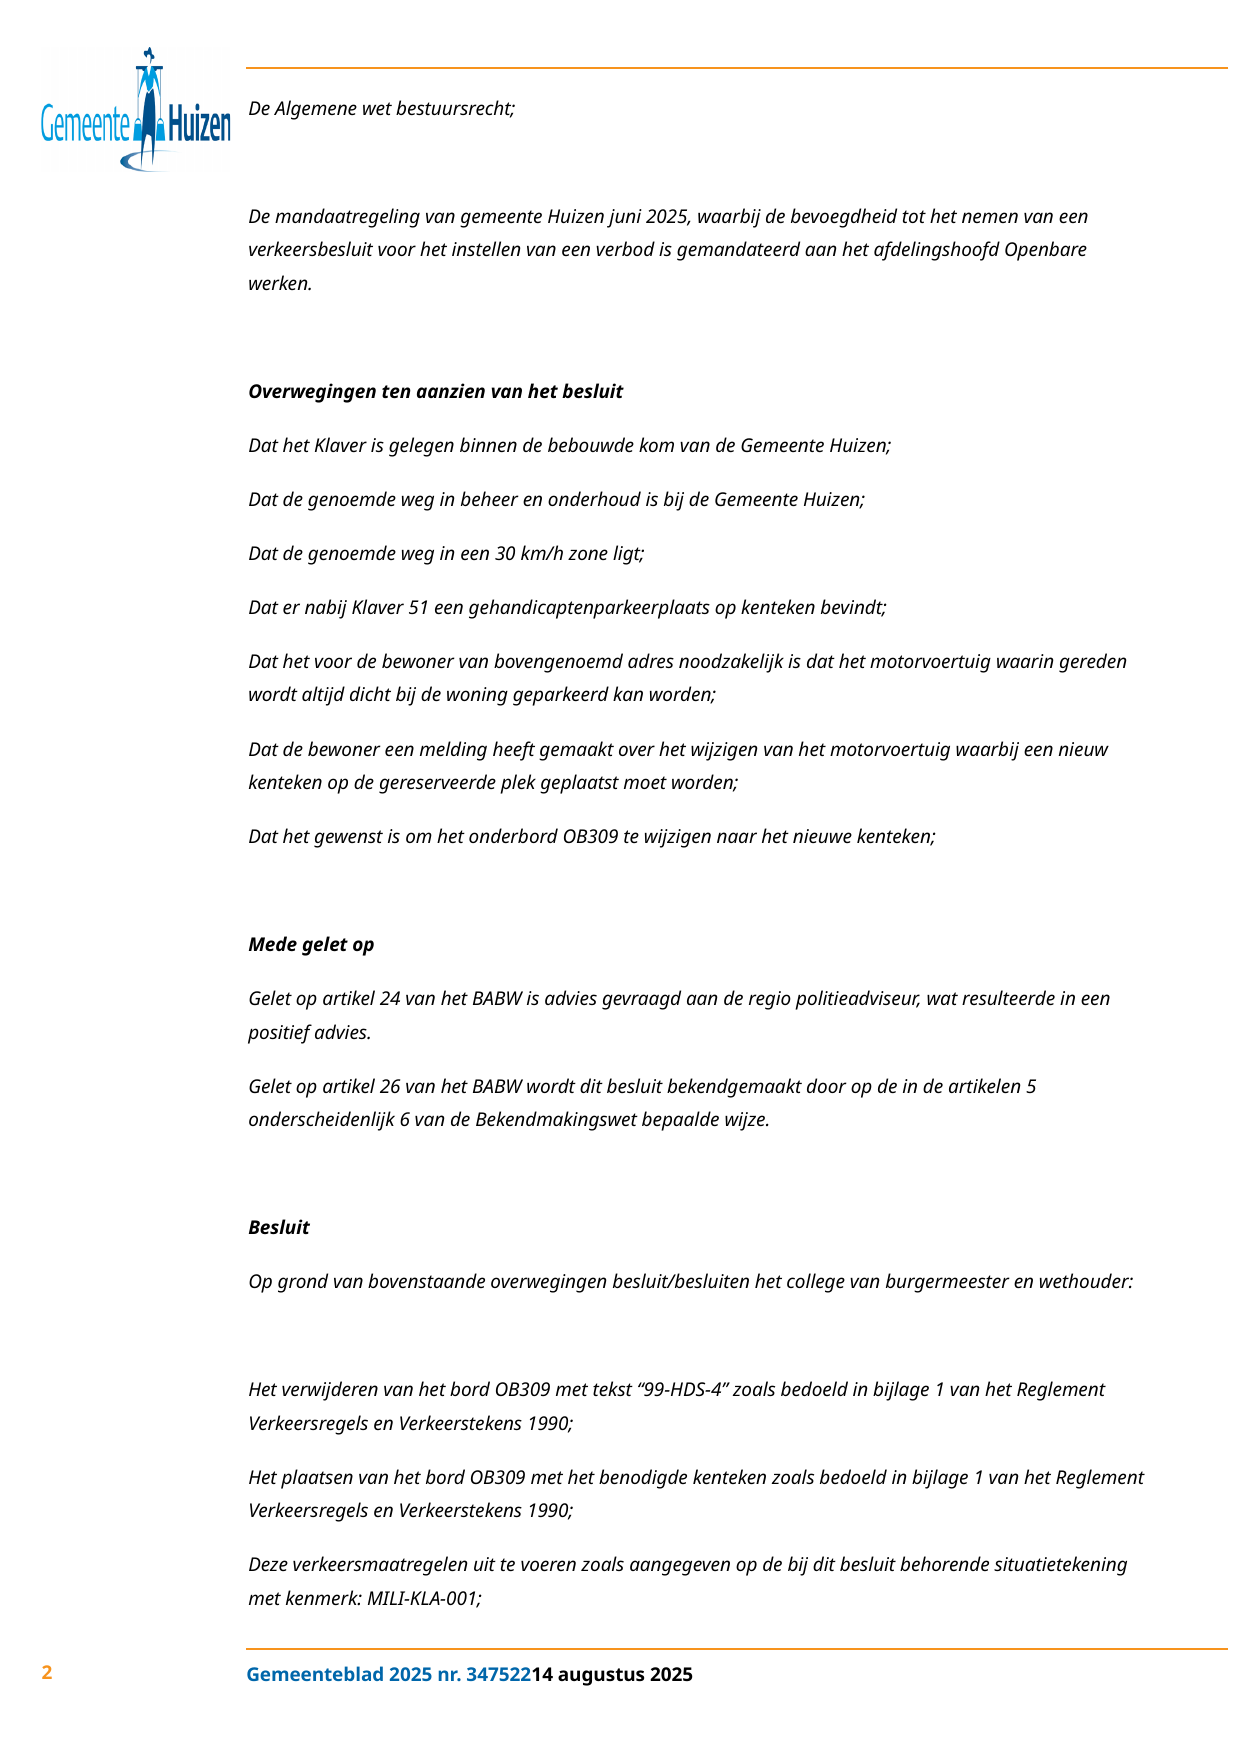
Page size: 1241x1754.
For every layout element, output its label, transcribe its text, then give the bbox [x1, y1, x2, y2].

text Dat het Klaver is gelegen binnen de bebouwde kom van de Gemeente Huizen; [248, 432, 1152, 458]
picture [41, 47, 231, 172]
text Besluit [248, 1214, 1152, 1240]
text Dat de genoemde weg in een 30 km/h zone ligt; [248, 540, 1152, 566]
text Gelet op artikel 26 van het BABW wordt dit besluit bekendgemaakt door op de in de artikelen 5 onderscheidenlijk 6 van de Bekendmakingswet bepaalde wijze. [248, 1073, 1152, 1132]
text Op grond van bovenstaande overwegingen besluit/besluiten het college van burgermeester en wethouder: [248, 1268, 1152, 1294]
text Mede gelet op [248, 931, 1152, 957]
text Het plaatsen van het bord OB309 met het benodigde kenteken zoals bedoeld in bijlage 1 van het Reglement Verkeersregels en Verkeerstekens 1990; [248, 1464, 1152, 1523]
text Dat het gewenst is om het onderbord OB309 te wijzigen naar het nieuwe kenteken; [248, 823, 1152, 849]
text Dat het voor de bewoner van bovengenoemd adres noodzakelijk is dat het motorvoertuig waarin gereden wordt altijd dicht bij de woning geparkeerd kan worden; [248, 648, 1152, 707]
text Het verwijderen van het bord OB309 met tekst “99-HDS-4” zoals bedoeld in bijlage 1 van het Reglement Verkeersregels en Verkeerstekens 1990; [248, 1377, 1152, 1436]
text Dat de bewoner een melding heeft gemaakt over het wijzigen van het motorvoertuig waarbij een nieuw kenteken op de gereserveerde plek geplaatst moet worden; [248, 736, 1152, 795]
text Overwegingen ten aanzien van het besluit [248, 378, 1152, 404]
text De Algemene wet bestuursrecht; [248, 95, 1152, 121]
text Deze verkeersmaatregelen uit te voeren zoals aangegeven op de bij dit besluit behorende situatietekening met kenmerk: MILI-KLA-001; [248, 1552, 1152, 1611]
text Dat er nabij Klaver 51 een gehandicaptenparkeerplaats op kenteken bevindt; [248, 594, 1152, 620]
text Dat de genoemde weg in beheer en onderhoud is bij de Gemeente Huizen; [248, 486, 1152, 512]
text De mandaatregeling van gemeente Huizen juni 2025, waarbij de bevoegdheid tot het nemen van een verkeersbesluit voor het instellen van een verbod is gemandateerd aan het afdelingshoofd Openbare werken. [248, 203, 1152, 296]
text Gelet op artikel 24 van het BABW is advies gevraagd aan de regio politieadviseur, wat resulteerde in een positief advies. [248, 985, 1152, 1044]
